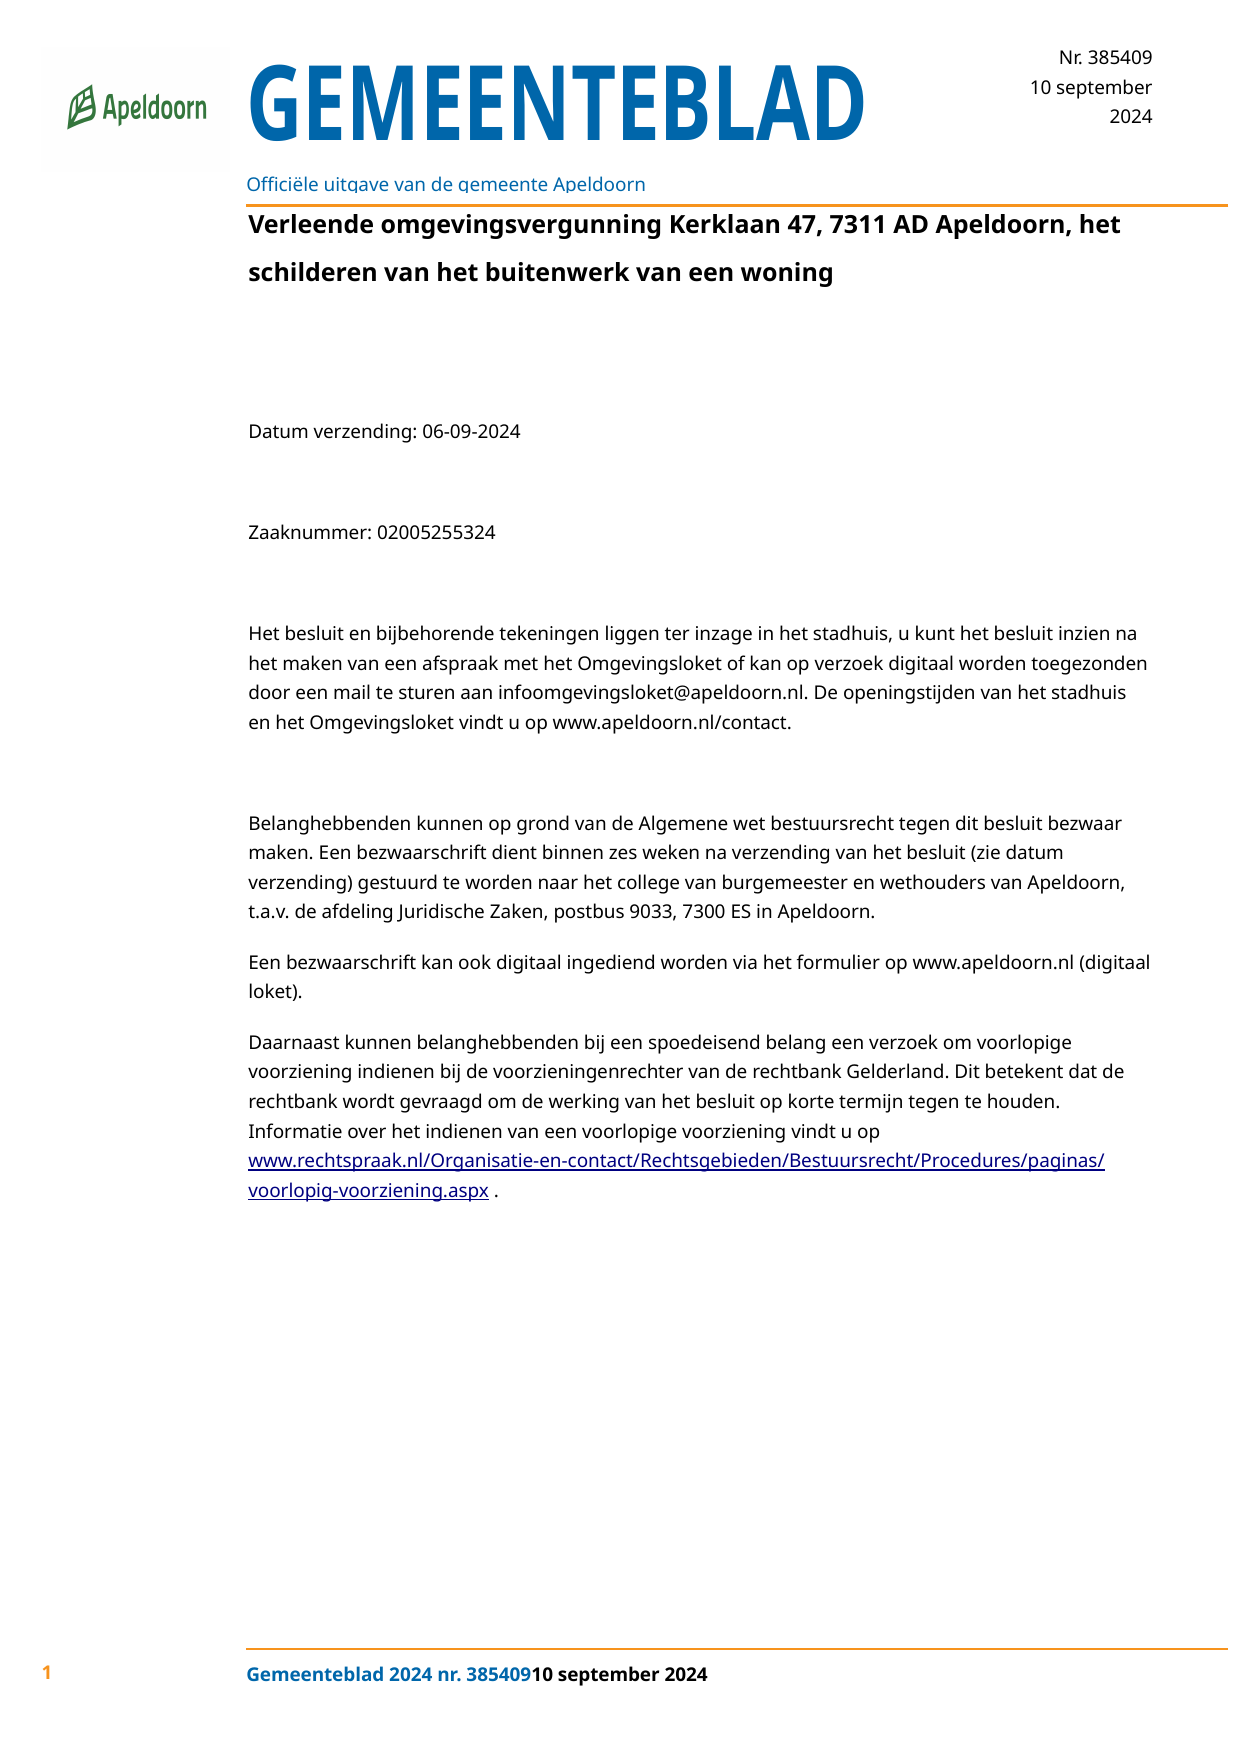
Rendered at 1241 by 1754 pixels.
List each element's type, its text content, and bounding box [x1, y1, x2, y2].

text Datum verzending: 06-09-2024 [248, 419, 1152, 444]
text Belanghebbenden kunnen op grond van de Algemene wet bestuursrecht tegen dit besluit bezwaar maken. Een bezwaarschrift dient binnen zes weken na verzending van het besluit (zie datum verzending) gestuurd te worden naar het college van burgemeester en wethouders van Apeldoorn, t.a.v. de afdeling Juridische Zaken, postbus 9033, 7300 ES in Apeldoorn. [248, 810, 1152, 924]
text Zaaknummer: 02005255324 [248, 519, 1152, 545]
text Een bezwaarschrift kan ook digitaal ingediend worden via het formulier op www.apeldoorn.nl (digitaal loket). [248, 949, 1152, 1004]
text Daarnaast kunnen belanghebbenden bij een spoedeisend belang een verzoek om voorlopige voorziening indienen bij de voorzieningenrechter van de rechtbank Gelderland. Dit betekent dat de rechtbank wordt gevraagd om de werking van het besluit op korte termijn tegen te houden. Informatie over het indienen van een voorlopige voorziening vindt u op www.rechtspraak.nl/Organisatie-en-contact/Rechtsgebieden/Bestuursrecht/Procedures/paginas/voorlopig-voorziening.aspx . [248, 1029, 1152, 1203]
text Verleende omgevingsvergunning Kerklaan 47, 7311 AD Apeldoorn, het schilderen van het buitenwerk van een woning [248, 207, 1152, 288]
picture [41, 47, 231, 172]
text Het besluit en bijbehorende tekeningen liggen ter inzage in het stadhuis, u kunt het besluit inzien na het maken van een afspraak met het Omgevingsloket of kan op verzoek digitaal worden toegezonden door een mail te sturen aan infoomgevingsloket@apeldoorn.nl. De openingstijden van het stadhuis en het Omgevingsloket vindt u op www.apeldoorn.nl/contact. [248, 620, 1152, 735]
